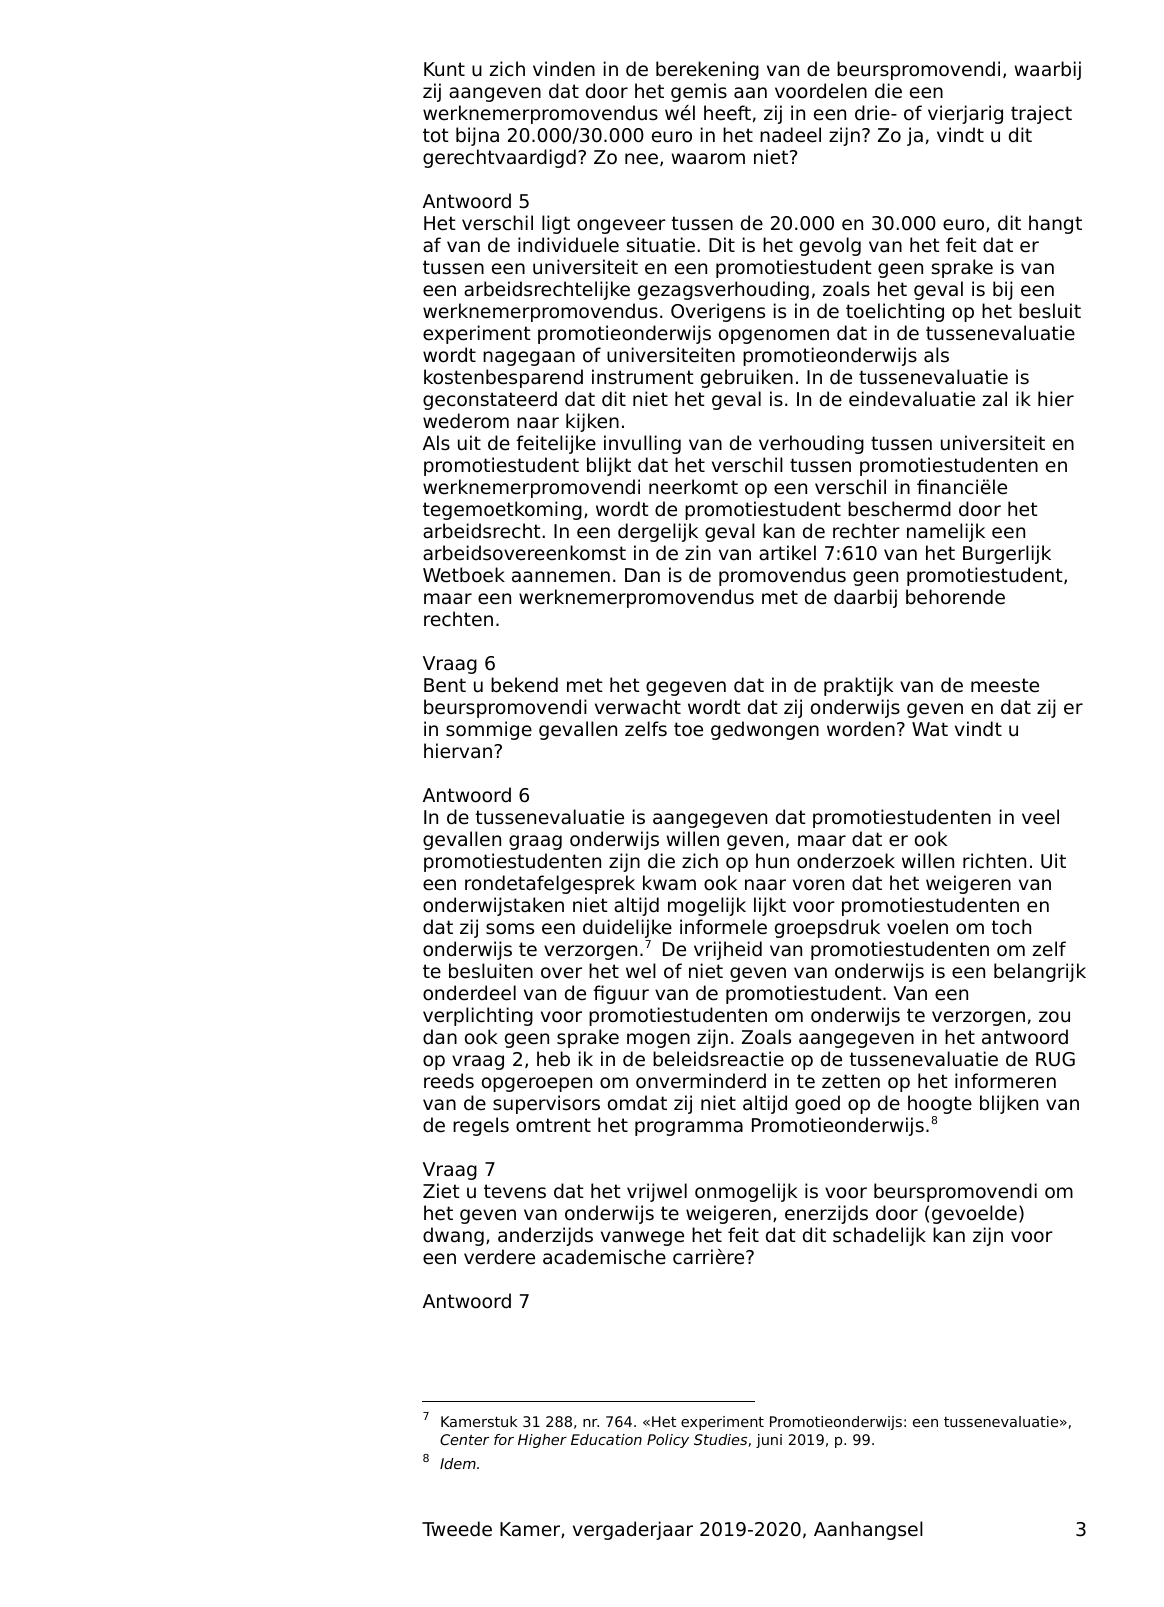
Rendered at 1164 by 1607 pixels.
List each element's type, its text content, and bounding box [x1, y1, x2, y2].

text Antwoord 7 [422, 1291, 1087, 1313]
text Bent u bekend met het gegeven dat in de praktijk van de meeste beurspromovendi verwacht wordt dat zij onderwijs geven en dat zij er in sommige gevallen zelfs toe gedwongen worden? Wat vindt u hiervan? [422, 675, 1087, 763]
text Als uit de feitelijke invulling van de verhouding tussen universiteit en promotiestudent blijkt dat het verschil tussen promotiestudenten en werknemerpromovendi neerkomt op een verschil in financiële tegemoetkoming, wordt de promotiestudent beschermd door het arbeidsrecht. In een dergelijk geval kan de rechter namelijk een arbeidsovereenkomst in de zin van artikel 7:610 van het Burgerlijk Wetboek aannemen. Dan is de promovendus geen promotiestudent, maar een werknemerpromovendus met de daarbij behorende rechten. [422, 433, 1087, 631]
text Antwoord 5 [422, 191, 1087, 213]
text Kunt u zich vinden in de berekening van de beurspromovendi, waarbij zij aangeven dat door het gemis aan voordelen die een werknemerpromovendus wél heeft, zij in een drie- of vierjarig traject tot bijna 20.000/30.000 euro in het nadeel zijn? Zo ja, vindt u dit gerechtvaardigd? Zo nee, waarom niet? [422, 59, 1087, 169]
text Antwoord 6 [422, 785, 1087, 807]
text Vraag 6 [422, 653, 1087, 675]
text Ziet u tevens dat het vrijwel onmogelijk is voor beurspromovendi om het geven van onderwijs te weigeren, enerzijds door (gevoelde) dwang, anderzijds vanwege het feit dat dit schadelijk kan zijn voor een verdere academische carrière? [422, 1181, 1087, 1269]
text Het verschil ligt ongeveer tussen de 20.000 en 30.000 euro, dit hangt af van de individuele situatie. Dit is het gevolg van het feit dat er tussen een universiteit en een promotiestudent geen sprake is van een arbeidsrechtelijke gezagsverhouding, zoals het geval is bij een werknemerpromovendus. Overigens is in de toelichting op het besluit experiment promotieonderwijs opgenomen dat in de tussenevaluatie wordt nagegaan of universiteiten promotieonderwijs als kostenbesparend instrument gebruiken. In de tussenevaluatie is geconstateerd dat dit niet het geval is. In de eindevaluatie zal ik hier wederom naar kijken. [422, 213, 1087, 433]
text In de tussenevaluatie is aangegeven dat promotiestudenten in veel gevallen graag onderwijs willen geven, maar dat er ook promotiestudenten zijn die zich op hun onderzoek willen richten. Uit een rondetafelgesprek kwam ook naar voren dat het weigeren van onderwijstaken niet altijd mogelijk lijkt voor promotiestudenten en dat zij soms een duidelijke informele groepsdruk voelen om toch onderwijs te verzorgen. De vrijheid van promotiestudenten om zelf te besluiten over het wel of niet geven van onderwijs is een belangrijk onderdeel van de figuur van de promotiestudent. Van een verplichting voor promotiestudenten om onderwijs te verzorgen, zou dan ook geen sprake mogen zijn. Zoals aangegeven in het antwoord op vraag 2, heb ik in de beleidsreactie op de tussenevaluatie de RUG reeds opgeroepen om onverminderd in te zetten op het informeren van de supervisors omdat zij niet altijd goed op de hoogte blijken van de regels omtrent het programma Promotieonderwijs. [422, 807, 1087, 1137]
text Vraag 7 [422, 1159, 1087, 1181]
text Idem. [422, 1452, 1087, 1474]
text Kamerstuk 31 288, nr. 764. «Het experiment Promotieonderwijs: een tussenevaluatie», Center for Higher Education Policy Studies, juni 2019, p. 99. [422, 1410, 1087, 1449]
